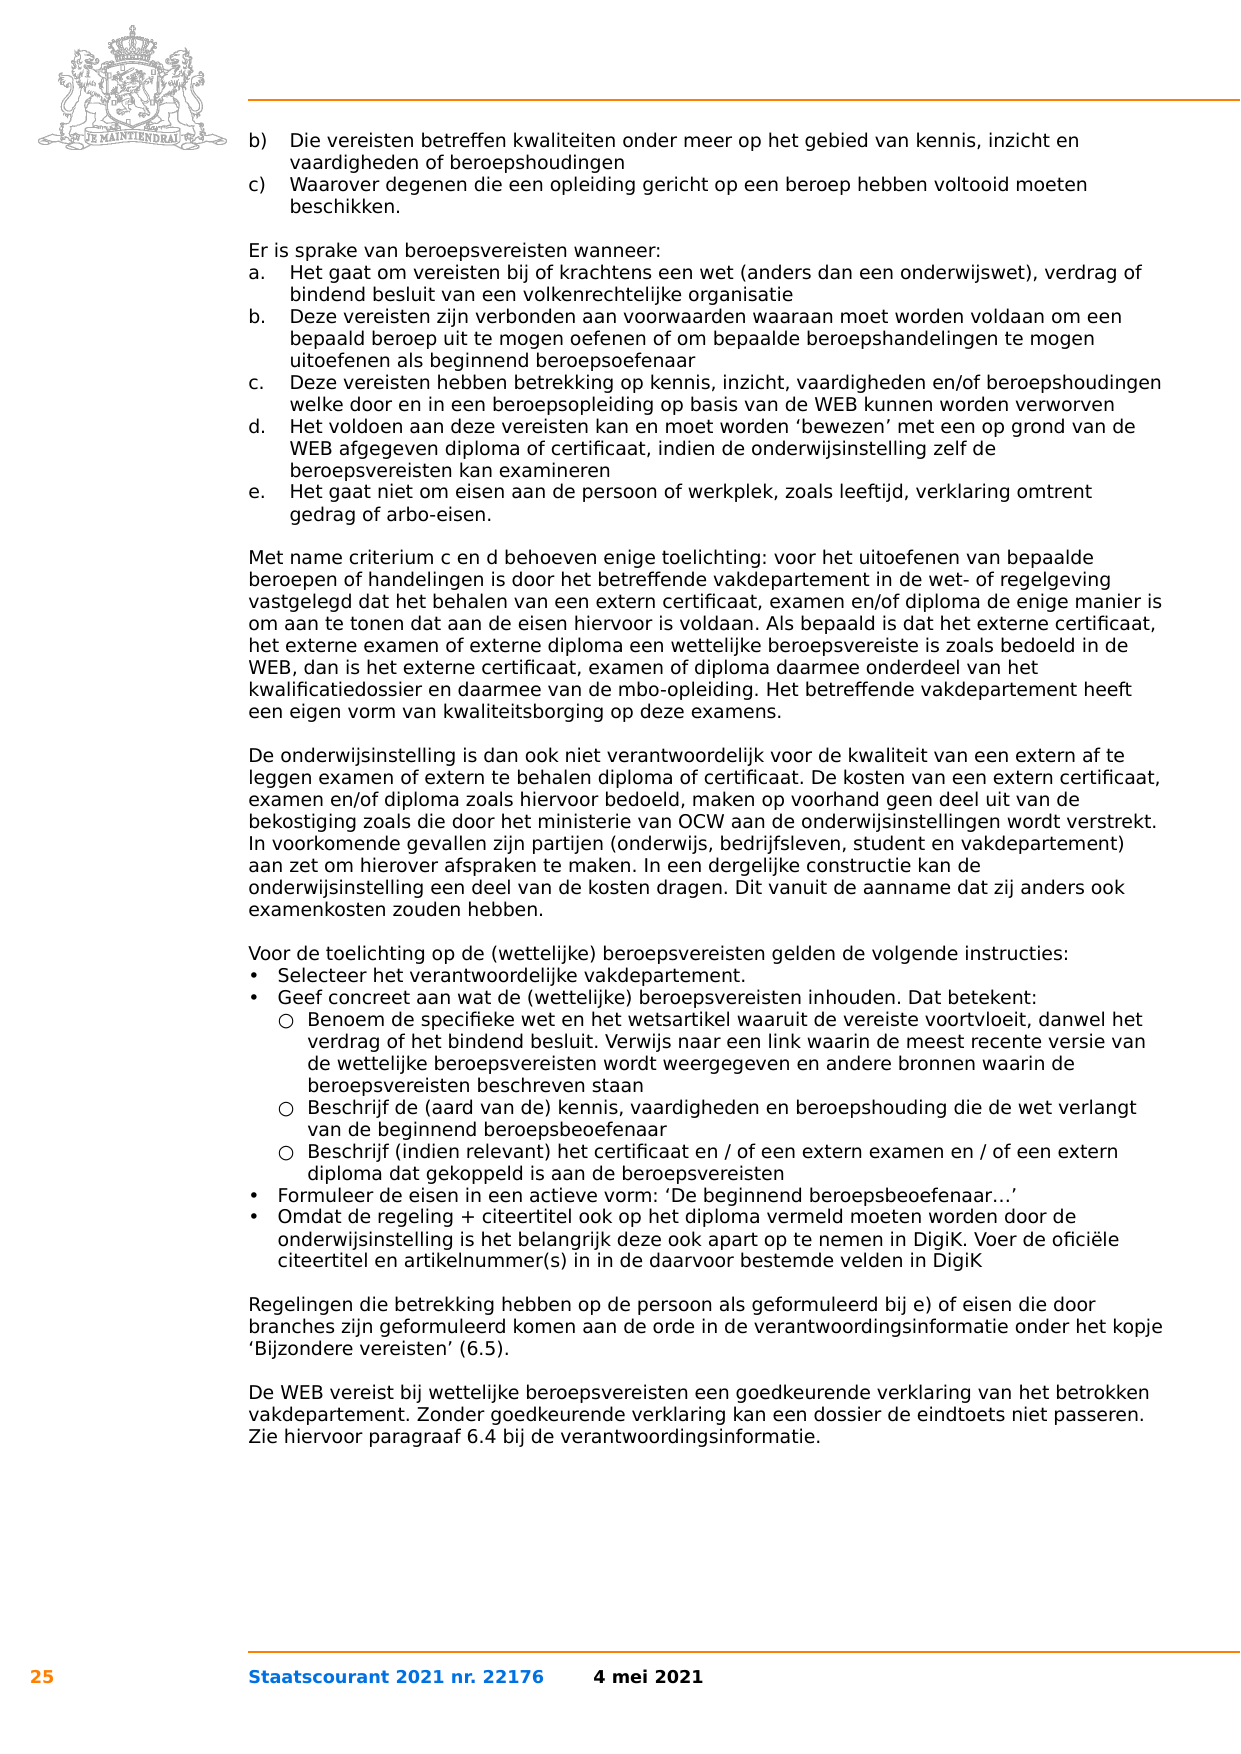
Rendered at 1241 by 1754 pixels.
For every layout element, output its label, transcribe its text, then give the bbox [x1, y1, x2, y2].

text • Geef concreet aan wat de (wettelijke) beroepsvereisten inhouden. Dat betekent: [248, 987, 1163, 1009]
text c) Waarover degenen die een opleiding gericht op een beroep hebben voltooid moeten beschikken. [248, 174, 1163, 218]
text • Omdat de regeling + citeertitel ook op het diploma vermeld moeten worden door de onderwijsinstelling is het belangrijk deze ook apart op te nemen in DigiK. Voer de oficiële citeertitel en artikelnummer(s) in in de daarvoor bestemde velden in DigiK [248, 1206, 1163, 1272]
text • Formuleer de eisen in een actieve vorm: ‘De beginnend beroepsbeoefenaar…’ [248, 1184, 1163, 1206]
text e. Het gaat niet om eisen aan de persoon of werkplek, zoals leeftijd, verklaring omtrent gedrag of arbo-eisen. [248, 481, 1163, 525]
text d. Het voldoen aan deze vereisten kan en moet worden ‘bewezen’ met een op grond van de WEB afgegeven diploma of certificaat, indien de onderwijsinstelling zelf de beroepsvereisten kan examineren [248, 416, 1163, 481]
text b) Die vereisten betreffen kwaliteiten onder meer op het gebied van kennis, inzicht en vaardigheden of beroepshoudingen [248, 130, 1163, 174]
text De WEB vereist bij wettelijke beroepsvereisten een goedkeurende verklaring van het betrokken vakdepartement. Zonder goedkeurende verklaring kan een dossier de eindtoets niet passeren. Zie hiervoor paragraaf 6.4 bij de verantwoordingsinformatie. [248, 1382, 1163, 1448]
text b. Deze vereisten zijn verbonden aan voorwaarden waaraan moet worden voldaan om een bepaald beroep uit te mogen oefenen of om bepaalde beroepshandelingen te mogen uitoefenen als beginnend beroepsoefenaar [248, 306, 1163, 372]
text De onderwijsinstelling is dan ook niet verantwoordelijk voor de kwaliteit van een extern af te leggen examen of extern te behalen diploma of certificaat. De kosten van een extern certificaat, examen en/of diploma zoals hiervoor bedoeld, maken op voorhand geen deel uit van de bekostiging zoals die door het ministerie van OCW aan de onderwijsinstellingen wordt verstrekt. In voorkomende gevallen zijn partijen (onderwijs, bedrijfsleven, student en vakdepartement) aan zet om hierover afspraken te maken. In een dergelijke constructie kan de onderwijsinstelling een deel van de kosten dragen. Dit vanuit de aanname dat zij anders ook examenkosten zouden hebben. [248, 745, 1163, 921]
text c. Deze vereisten hebben betrekking op kennis, inzicht, vaardigheden en/of beroepshoudingen welke door en in een beroepsopleiding op basis van de WEB kunnen worden verworven [248, 372, 1163, 416]
text a. Het gaat om vereisten bij of krachtens een wet (anders dan een onderwijswet), verdrag of bindend besluit van een volkenrechtelijke organisatie [248, 262, 1163, 306]
text ○ Beschrijf de (aard van de) kennis, vaardigheden en beroepshouding die de wet verlangt van de beginnend beroepsbeoefenaar [278, 1097, 1163, 1141]
text • Selecteer het verantwoordelijke vakdepartement. [248, 965, 1163, 987]
text Er is sprake van beroepsvereisten wanneer: [248, 240, 1163, 262]
text Met name criterium c en d behoeven enige toelichting: voor het uitoefenen van bepaalde beroepen of handelingen is door het betreffende vakdepartement in de wet- of regelgeving vastgelegd dat het behalen van een extern certificaat, examen en/of diploma de enige manier is om aan te tonen dat aan de eisen hiervoor is voldaan. Als bepaald is dat het externe certificaat, het externe examen of externe diploma een wettelijke beroepsvereiste is zoals bedoeld in de WEB, dan is het externe certificaat, examen of diploma daarmee onderdeel van het kwalificatiedossier en daarmee van de mbo-opleiding. Het betreffende vakdepartement heeft een eigen vorm van kwaliteitsborging op deze examens. [248, 547, 1163, 723]
text ○ Benoem de specifieke wet en het wetsartikel waaruit de vereiste voortvloeit, danwel het verdrag of het bindend besluit. Verwijs naar een link waarin de meest recente versie van de wettelijke beroepsvereisten wordt weergegeven en andere bronnen waarin de beroepsvereisten beschreven staan [278, 1009, 1163, 1097]
text ○ Beschrijf (indien relevant) het certificaat en / of een extern examen en / of een extern diploma dat gekoppeld is aan de beroepsvereisten [278, 1141, 1163, 1184]
picture [38, 25, 227, 150]
text Voor de toelichting op de (wettelijke) beroepsvereisten gelden de volgende instructies: [248, 943, 1163, 965]
text Regelingen die betrekking hebben op de persoon als geformuleerd bij e) of eisen die door branches zijn geformuleerd komen aan de orde in de verantwoordingsinformatie onder het kopje ‘Bijzondere vereisten’ (6.5). [248, 1294, 1163, 1360]
